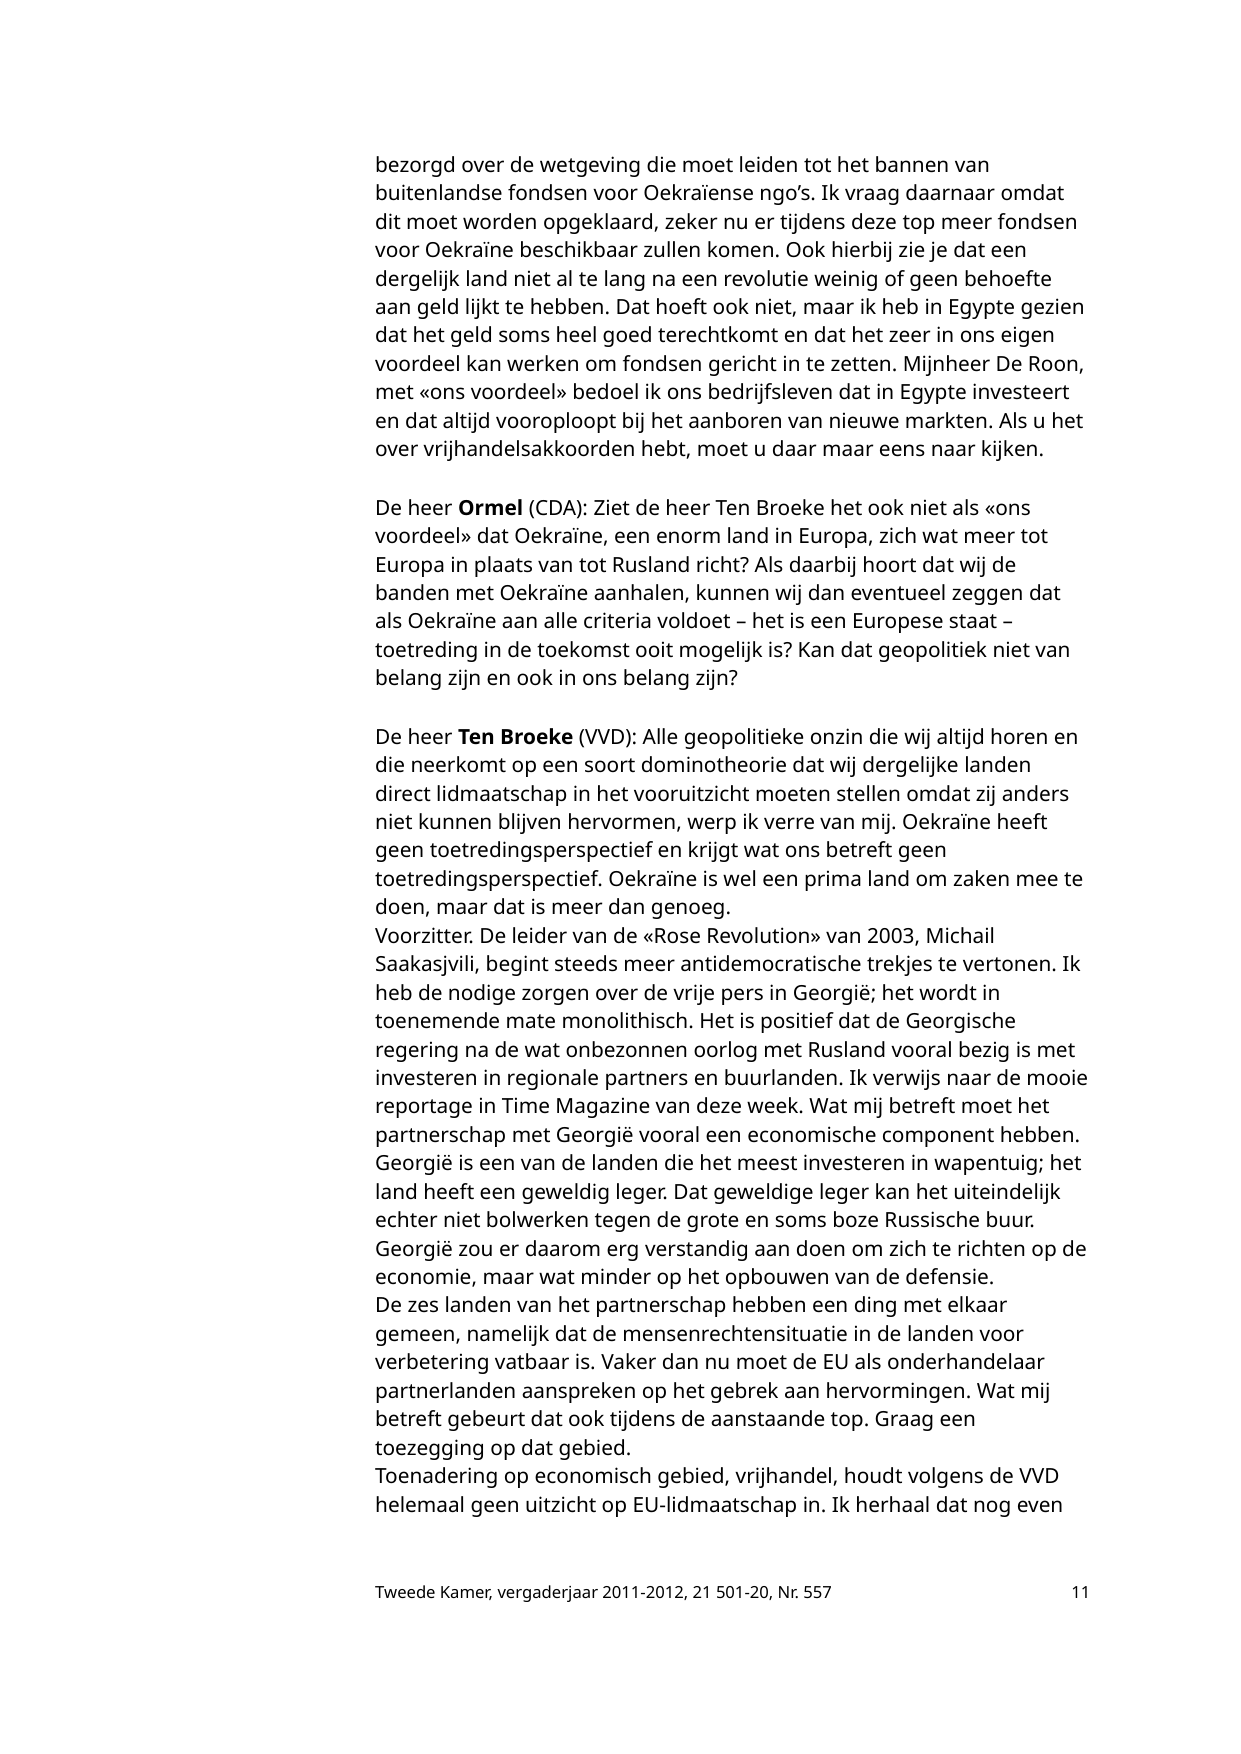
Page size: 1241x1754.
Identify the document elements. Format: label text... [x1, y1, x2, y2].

text De heer Ten Broeke (VVD): Alle geopolitieke onzin die wij altijd horen en die neerkomt op een soort dominotheorie dat wij dergelijke landen direct lidmaatschap in het vooruitzicht moeten stellen omdat zij anders niet kunnen blijven hervormen, werp ik verre van mij. Oekraïne heeft geen toetredingsperspectief en krijgt wat ons betreft geen toetredingsperspectief. Oekraïne is wel een prima land om zaken mee te doen, maar dat is meer dan genoeg. [375, 722, 1090, 921]
text Toenadering op economisch gebied, vrijhandel, houdt volgens de VVD helemaal geen uitzicht op EU-lidmaatschap in. Ik herhaal dat nog even [375, 1461, 1090, 1518]
text De heer Ormel (CDA): Ziet de heer Ten Broeke het ook niet als «ons voordeel» dat Oekraïne, een enorm land in Europa, zich wat meer tot Europa in plaats van tot Rusland richt? Als daarbij hoort dat wij de banden met Oekraïne aanhalen, kunnen wij dan eventueel zeggen dat als Oekraïne aan alle criteria voldoet – het is een Europese staat – toetreding in de toekomst ooit mogelijk is? Kan dat geopolitiek niet van belang zijn en ook in ons belang zijn? [375, 493, 1090, 692]
text bezorgd over de wetgeving die moet leiden tot het bannen van buitenlandse fondsen voor Oekraïense ngo’s. Ik vraag daarnaar omdat dit moet worden opgeklaard, zeker nu er tijdens deze top meer fondsen voor Oekraïne beschikbaar zullen komen. Ook hierbij zie je dat een dergelijk land niet al te lang na een revolutie weinig of geen behoefte aan geld lijkt te hebben. Dat hoeft ook niet, maar ik heb in Egypte gezien dat het geld soms heel goed terechtkomt en dat het zeer in ons eigen voordeel kan werken om fondsen gericht in te zetten. Mijnheer De Roon, met «ons voordeel» bedoel ik ons bedrijfsleven dat in Egypte investeert en dat altijd vooroploopt bij het aanboren van nieuwe markten. Als u het over vrijhandelsakkoorden hebt, moet u daar maar eens naar kijken. [375, 150, 1090, 463]
text De zes landen van het partnerschap hebben een ding met elkaar gemeen, namelijk dat de mensenrechtensituatie in de landen voor verbetering vatbaar is. Vaker dan nu moet de EU als onderhandelaar partnerlanden aanspreken op het gebrek aan hervormingen. Wat mij betreft gebeurt dat ook tijdens de aanstaande top. Graag een toezegging op dat gebied. [375, 1291, 1090, 1461]
text Voorzitter. De leider van de «Rose Revolution» van 2003, Michail Saakasjvili, begint steeds meer antidemocratische trekjes te vertonen. Ik heb de nodige zorgen over de vrije pers in Georgië; het wordt in toenemende mate monolithisch. Het is positief dat de Georgische regering na de wat onbezonnen oorlog met Rusland vooral bezig is met investeren in regionale partners en buurlanden. Ik verwijs naar de mooie reportage in Time Magazine van deze week. Wat mij betreft moet het partnerschap met Georgië vooral een economische component hebben. Georgië is een van de landen die het meest investeren in wapentuig; het land heeft een geweldig leger. Dat geweldige leger kan het uiteindelijk echter niet bolwerken tegen de grote en soms boze Russische buur. Georgië zou er daarom erg verstandig aan doen om zich te richten op de economie, maar wat minder op het opbouwen van de defensie. [375, 921, 1090, 1291]
